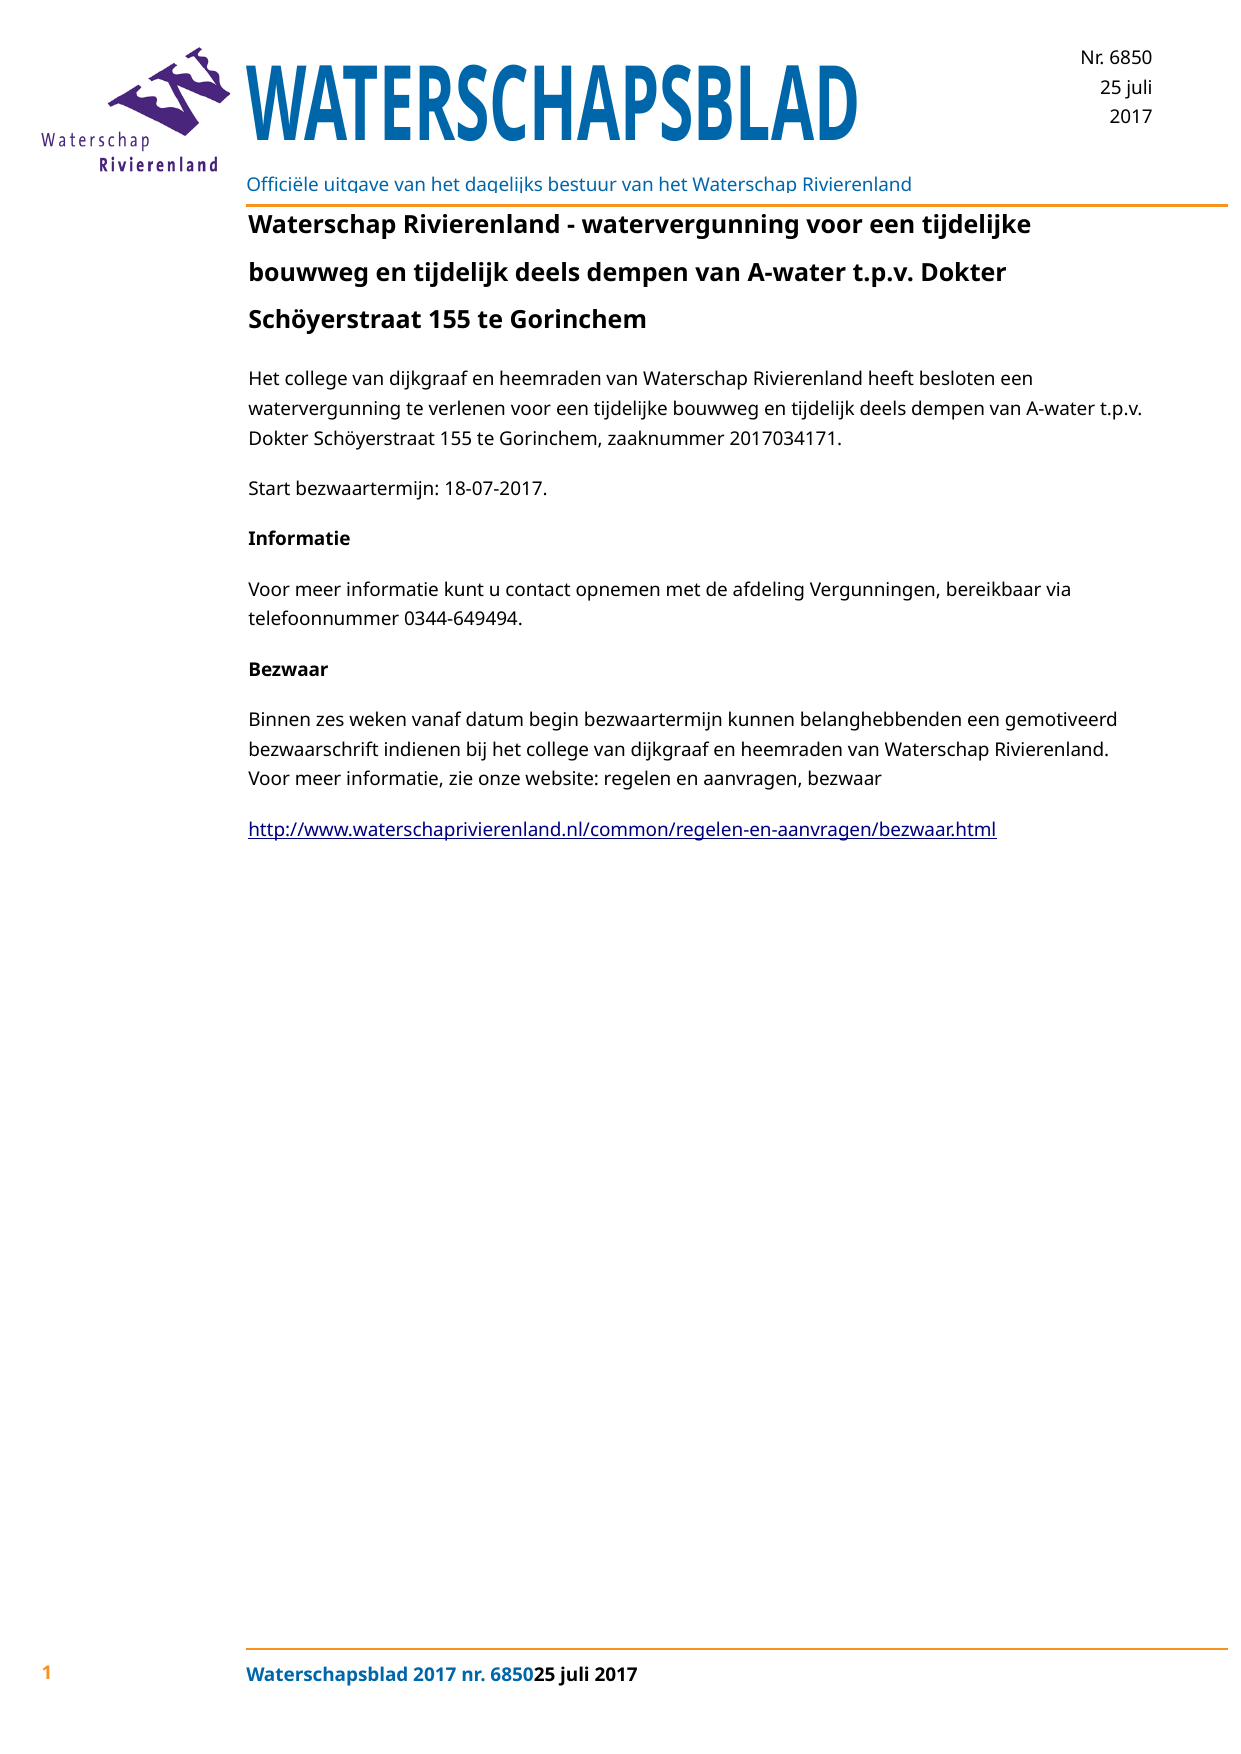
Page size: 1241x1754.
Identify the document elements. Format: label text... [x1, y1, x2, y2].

text Waterschap Rivierenland - watervergunning voor een tijdelijke bouwweg en tijdelijk deels dempen van A-water t.p.v. Dokter Schöyerstraat 155 te Gorinchem [248, 207, 1152, 336]
picture [41, 47, 231, 172]
text Bezwaar [248, 656, 1152, 682]
text Binnen zes weken vanaf datum begin bezwaartermijn kunnen belanghebbenden een gemotiveerd bezwaarschrift indienen bij het college van dijkgraaf en heemraden van Waterschap Rivierenland. Voor meer informatie, zie onze website: regelen en aanvragen, bezwaar [248, 706, 1152, 791]
text Het college van dijkgraaf en heemraden van Waterschap Rivierenland heeft besloten een watervergunning te verlenen voor een tijdelijke bouwweg en tijdelijk deels dempen van A-water t.p.v. Dokter Schöyerstraat 155 te Gorinchem, zaaknummer 2017034171. [248, 366, 1152, 450]
text Start bezwaartermijn: 18-07-2017. [248, 475, 1152, 501]
text Informatie [248, 526, 1152, 551]
text http://www.waterschaprivierenland.nl/common/regelen-en-aanvragen/bezwaar.html [248, 816, 1152, 842]
text Voor meer informatie kunt u contact opnemen met de afdeling Vergunningen, bereikbaar via telefoonnummer 0344-649494. [248, 576, 1152, 631]
